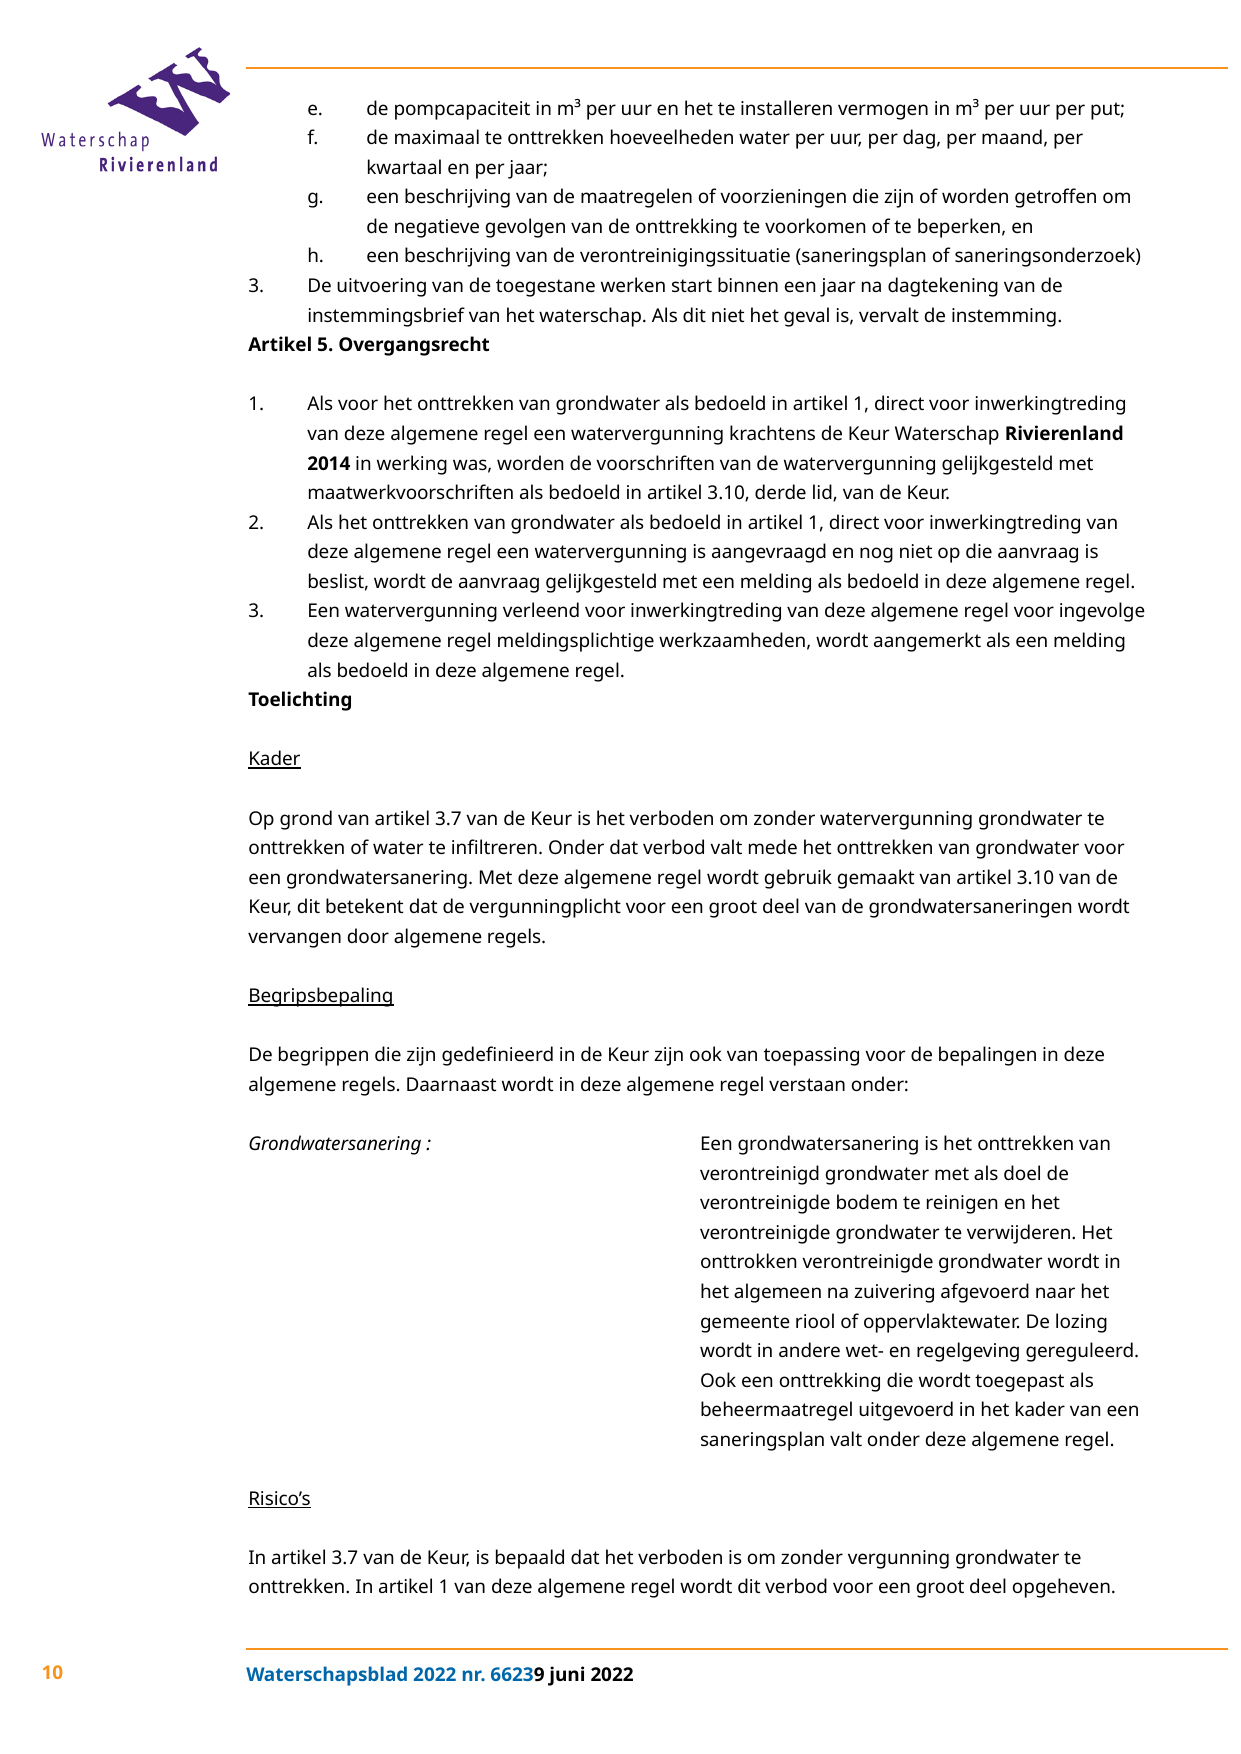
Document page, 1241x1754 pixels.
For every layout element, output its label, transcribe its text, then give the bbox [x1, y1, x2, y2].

text In artikel 3.7 van de Keur, is bepaald dat het verboden is om zonder vergunning grondwater te onttrekken. In artikel 1 van deze algemene regel wordt dit verbod voor een groot deel opgeheven. [248, 1544, 1152, 1599]
text De begrippen die zijn gedefinieerd in de Keur zijn ook van toepassing voor de bepalingen in deze algemene regels. Daarnaast wordt in deze algemene regel verstaan onder: [248, 1041, 1152, 1097]
list De uitvoering van de toegestane werken start binnen een jaar na dagtekening van de instemmingsbrief van het waterschap. Als dit niet het geval is, vervalt de instemming. [248, 272, 1152, 328]
text Op grond van artikel 3.7 van de Keur is het verboden om zonder watervergunning grondwater te onttrekken of water te infiltreren. Onder dat verbod valt mede het onttrekken van grondwater voor een grondwatersanering. Met deze algemene regel wordt gebruik gemaakt van artikel 3.10 van de Keur, dit betekent dat de vergunningplicht voor een groot deel van de grondwatersaneringen wordt vervangen door algemene regels. [248, 805, 1152, 949]
text Kader [248, 746, 1152, 771]
text Artikel 5. Overgangsrecht [248, 331, 1152, 357]
list Als het onttrekken van grondwater als bedoeld in artikel 1, direct voor inwerkingtreding van deze algemene regel een watervergunning is aangevraagd en nog niet op die aanvraag is beslist, wordt de aanvraag gelijkgesteld met een melding als bedoeld in deze algemene regel. [248, 509, 1152, 594]
table_header Een grondwatersanering is het onttrekken van verontreinigd grondwater met als doel de verontreinigde bodem te reinigen en het verontreinigde grondwater te verwijderen. Het onttrokken verontreinigde grondwater wordt in het algemeen na zuivering afgevoerd naar het gemeente riool of oppervlaktewater. De lozing wordt in andere wet- en regelgeving gereguleerd. Ook een onttrekking die wordt toegepast als beheermaatregel uitgevoerd in het kader van een saneringsplan valt onder deze algemene regel. [700, 1130, 1152, 1452]
list een beschrijving van de verontreinigingssituatie (saneringsplan of saneringsonderzoek) [307, 243, 1152, 268]
list de pompcapaciteit in m³ per uur en het te installeren vermogen in m³ per uur per put; [307, 95, 1152, 121]
list de maximaal te onttrekken hoeveelheden water per uur, per dag, per maand, per kwartaal en per jaar; [307, 124, 1152, 180]
text Risico’s [248, 1485, 1152, 1510]
table_header Grondwatersanering : [248, 1130, 700, 1452]
list Als voor het onttrekken van grondwater als bedoeld in artikel 1, direct voor inwerkingtreding van deze algemene regel een watervergunning krachtens de Keur Waterschap Rivierenland 2014 in werking was, worden de voorschriften van de watervergunning gelijkgesteld met maatwerkvoorschriften als bedoeld in artikel 3.10, derde lid, van de Keur. [248, 391, 1152, 505]
text Toelichting [248, 686, 1152, 712]
list Een watervergunning verleend voor inwerkingtreding van deze algemene regel voor ingevolge deze algemene regel meldingsplichtige werkzaamheden, wordt aangemerkt als een melding als bedoeld in deze algemene regel. [248, 598, 1152, 683]
list een beschrijving van de maatregelen of voorzieningen die zijn of worden getroffen om de negatieve gevolgen van de onttrekking te voorkomen of te beperken, en [307, 183, 1152, 239]
picture [41, 47, 231, 172]
text Begripsbepaling [248, 982, 1152, 1008]
